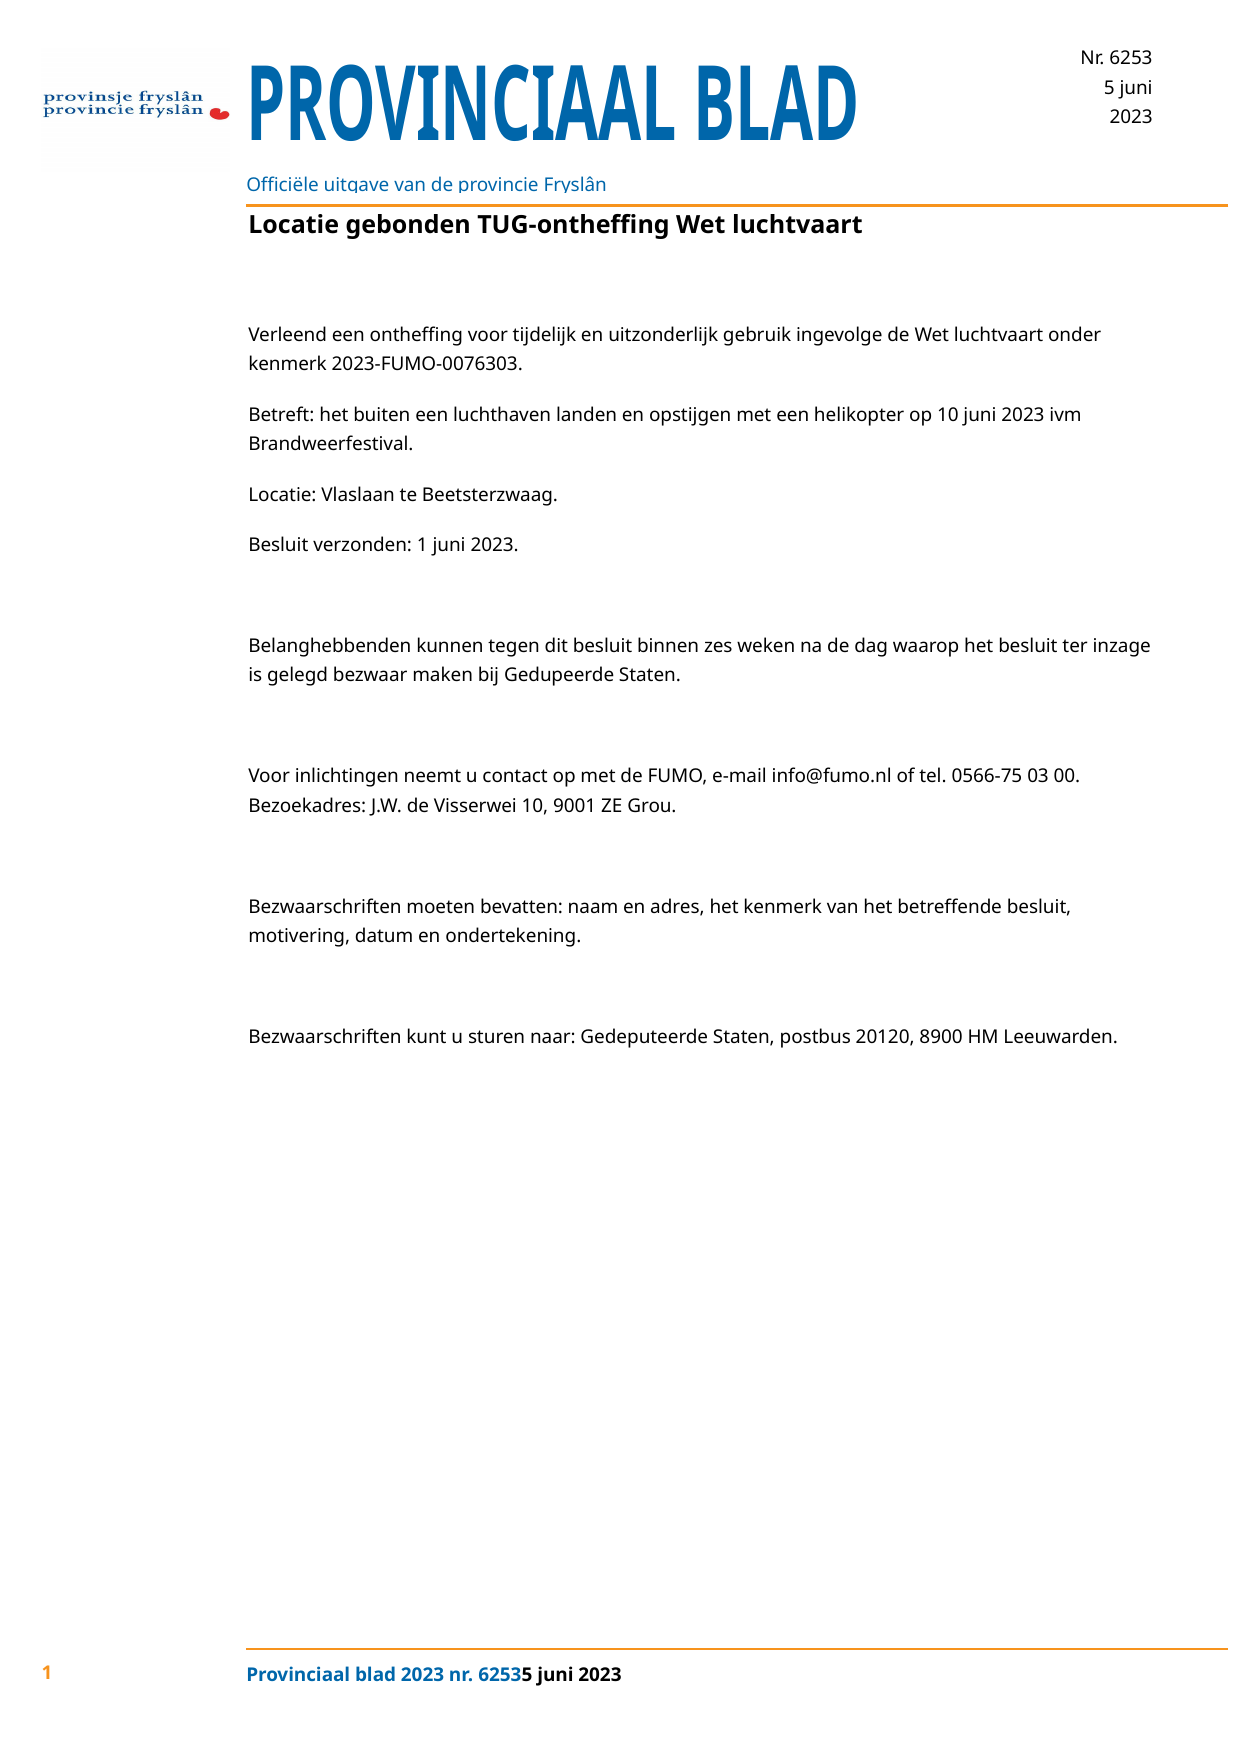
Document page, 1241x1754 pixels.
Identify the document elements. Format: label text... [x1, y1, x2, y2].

text Belanghebbenden kunnen tegen dit besluit binnen zes weken na de dag waarop het besluit ter inzage is gelegd bezwaar maken bij Gedupeerde Staten. [248, 632, 1152, 687]
text Locatie: Vlaslaan te Beetsterzwaag. [248, 481, 1152, 506]
picture [41, 47, 231, 172]
text Betreft: het buiten een luchthaven landen en opstijgen met een helikopter op 10 juni 2023 ivm Brandweerfestival. [248, 401, 1152, 456]
text Verleend een ontheffing voor tijdelijk en uitzonderlijk gebruik ingevolge de Wet luchtvaart onder kenmerk 2023-FUMO-0076303. [248, 321, 1152, 376]
text Bezwaarschriften moeten bevatten: naam en adres, het kenmerk van het betreffende besluit, motivering, datum en ondertekening. [248, 893, 1152, 948]
text Bezwaarschriften kunt u sturen naar: Gedeputeerde Staten, postbus 20120, 8900 HM Leeuwarden. [248, 1023, 1152, 1049]
text Voor inlichtingen neemt u contact op met de FUMO, e-mail info@fumo.nl of tel. 0566-75 03 00. Bezoekadres: J.W. de Visserwei 10, 9001 ZE Grou. [248, 762, 1152, 818]
text Locatie gebonden TUG-ontheffing Wet luchtvaart [248, 207, 1152, 241]
text Besluit verzonden: 1 juni 2023. [248, 531, 1152, 557]
